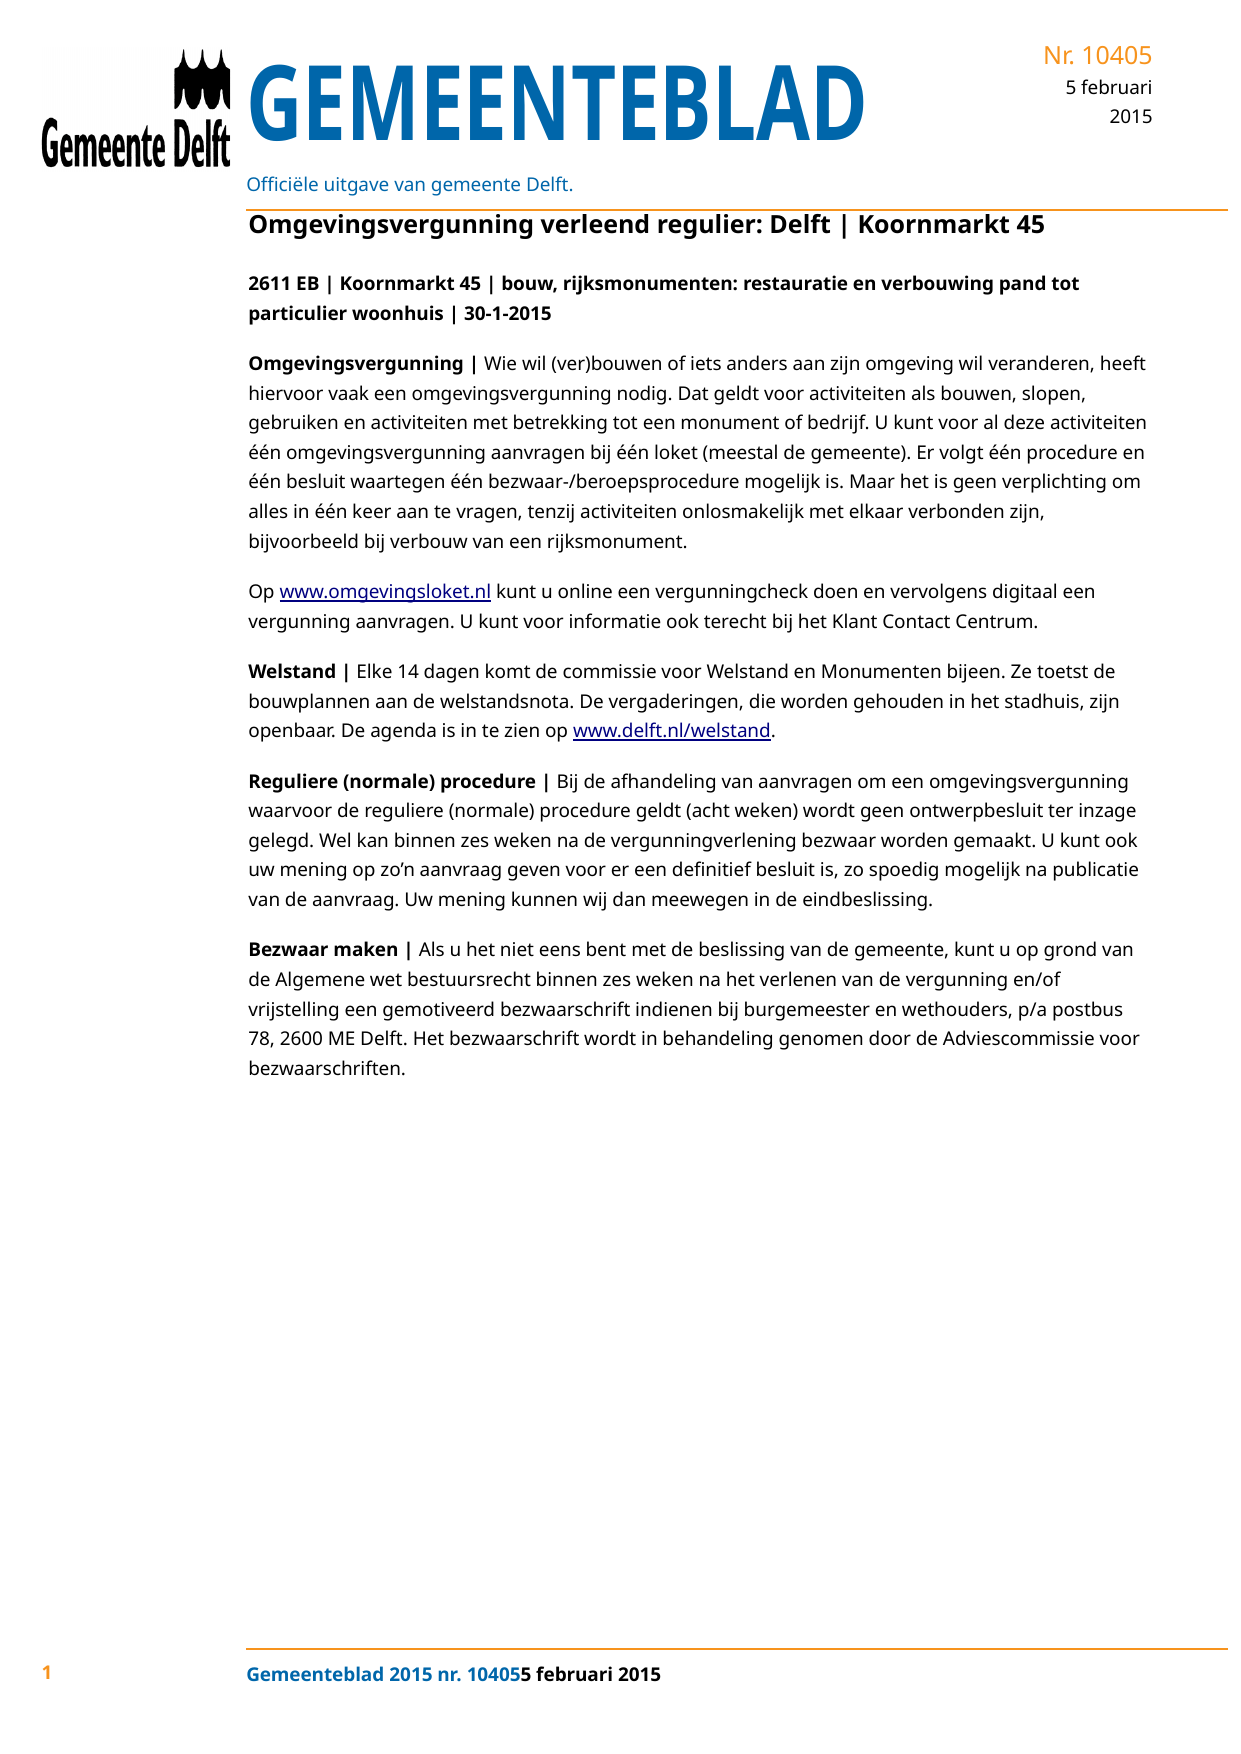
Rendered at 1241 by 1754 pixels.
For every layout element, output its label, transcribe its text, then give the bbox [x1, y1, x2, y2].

text Omgevingsvergunning verleend regulier: Delft | Koornmarkt 45 [248, 211, 1152, 241]
text Op www.omgevingsloket.nl kunt u online een vergunningcheck doen en vervolgens digitaal een vergunning aanvragen. U kunt voor informatie ook terecht bij het Klant Contact Centrum. [248, 578, 1152, 633]
text Welstand | Elke 14 dagen komt de commissie voor Welstand en Monumenten bijeen. Ze toetst de bouwplannen aan de welstandsnota. De vergaderingen, die worden gehouden in het stadhuis, zijn openbaar. De agenda is in te zien op www.delft.nl/welstand. [248, 658, 1152, 743]
picture [41, 47, 231, 172]
text Omgevingsvergunning | Wie wil (ver)bouwen of iets anders aan zijn omgeving wil veranderen, heeft hiervoor vaak een omgevingsvergunning nodig. Dat geldt voor activiteiten als bouwen, slopen, gebruiken en activiteiten met betrekking tot een monument of bedrijf. U kunt voor al deze activiteiten één omgevingsvergunning aanvragen bij één loket (meestal de gemeente). Er volgt één procedure en één besluit waartegen één bezwaar-/beroepsprocedure mogelijk is. Maar het is geen verplichting om alles in één keer aan te vragen, tenzij activiteiten onlosmakelijk met elkaar verbonden zijn, bijvoorbeeld bij verbouw van een rijksmonument. [248, 350, 1152, 553]
text Reguliere (normale) procedure | Bij de afhandeling van aanvragen om een omgevingsvergunning waarvoor de reguliere (normale) procedure geldt (acht weken) wordt geen ontwerpbesluit ter inzage gelegd. Wel kan binnen zes weken na de vergunningverlening bezwaar worden gemaakt. U kunt ook uw mening op zo’n aanvraag geven voor er een definitief besluit is, zo spoedig mogelijk na publicatie van de aanvraag. Uw mening kunnen wij dan meewegen in de eindbeslissing. [248, 768, 1152, 912]
text Bezwaar maken | Als u het niet eens bent met de beslissing van de gemeente, kunt u op grond van de Algemene wet bestuursrecht binnen zes weken na het verlenen van de vergunning en/of vrijstelling een gemotiveerd bezwaarschrift indienen bij burgemeester en wethouders, p/a postbus 78, 2600 ME Delft. Het bezwaarschrift wordt in behandeling genomen door de Adviescommissie voor bezwaarschriften. [248, 937, 1152, 1081]
text 2611 EB | Koornmarkt 45 | bouw, rijksmonumenten: restauratie en verbouwing pand tot particulier woonhuis | 30-1-2015 [248, 270, 1152, 326]
